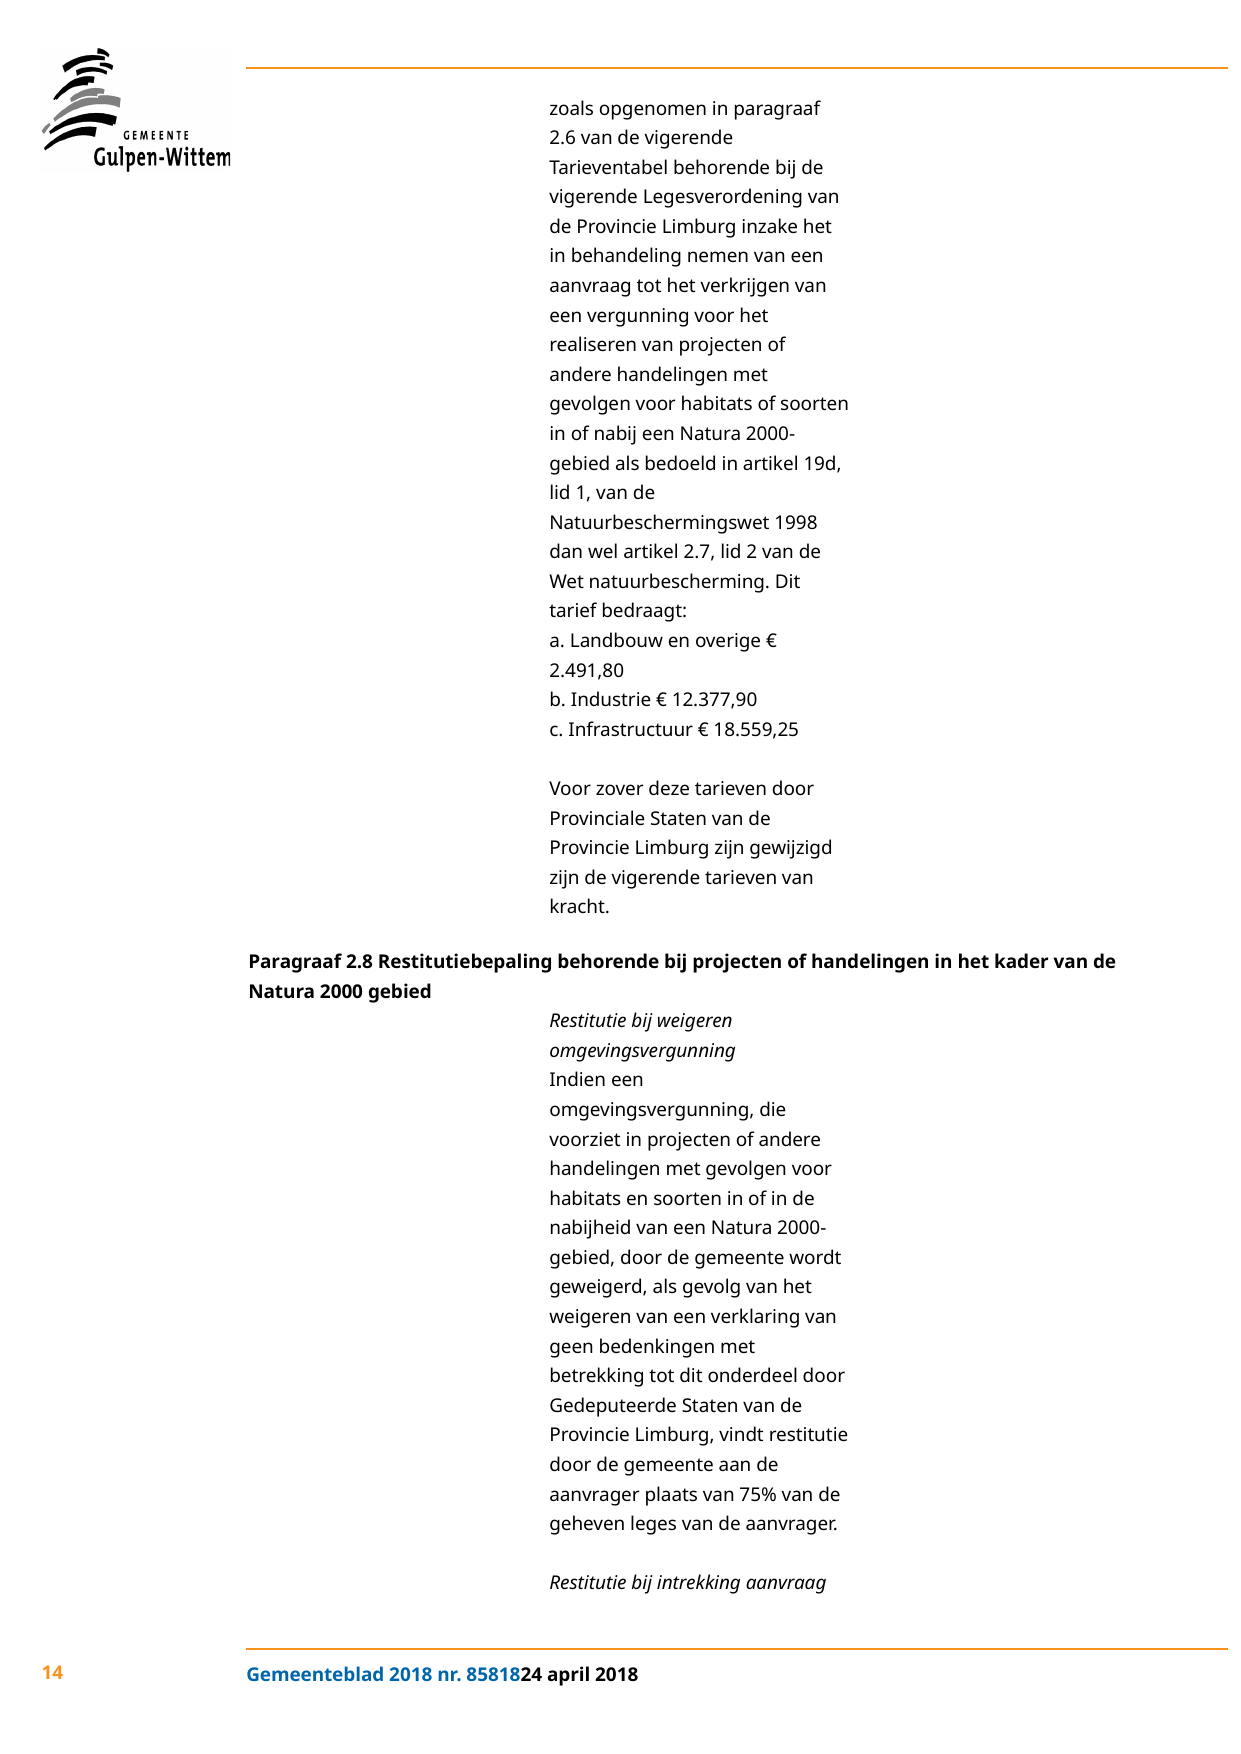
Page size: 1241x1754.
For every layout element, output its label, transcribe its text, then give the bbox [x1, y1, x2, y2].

table_header [850, 1008, 1152, 1595]
table_header [248, 1008, 549, 1595]
table_header Restitutie bij weigeren omgevingsvergunning Indien een omgevingsvergunning, die voorziet in projecten of andere handelingen met gevolgen voor habitats en soorten in of in de nabijheid van een Natura 2000-gebied, door de gemeente wordt geweigerd, als gevolg van het weigeren van een verklaring van geen bedenkingen met betrekking tot dit onderdeel door Gedeputeerde Staten van de Provincie Limburg, vindt restitutie door de gemeente aan de aanvrager plaats van 75% van de geheven leges van de aanvrager. Restitutie bij intrekking aanvraag [549, 1008, 850, 1595]
table_cell [549, 919, 850, 945]
table_header [850, 95, 1152, 919]
table_header zoals opgenomen in paragraaf 2.6 van de vigerende Tarieventabel behorende bij de vigerende Legesverordening van de Provincie Limburg inzake het in behandeling nemen van een aanvraag tot het verkrijgen van een vergunning voor het realiseren van projecten of andere handelingen met gevolgen voor habitats of soorten in of nabij een Natura 2000-gebied als bedoeld in artikel 19d, lid 1, van de Natuurbeschermingswet 1998 dan wel artikel 2.7, lid 2 van de Wet natuurbescherming. Dit tarief bedraagt: a. Landbouw en overige € 2.491,80 b. Industrie € 12.377,90 c. Infrastructuur € 18.559,25 Voor zover deze tarieven door Provinciale Staten van de Provincie Limburg zijn gewijzigd zijn de vigerende tarieven van kracht. [549, 95, 850, 919]
table_cell [248, 919, 549, 945]
table_cell [850, 919, 1152, 945]
table_header [248, 95, 549, 919]
text Paragraaf 2.8 Restitutiebepaling behorende bij projecten of handelingen in het kader van de Natura 2000 gebied [248, 948, 1152, 1003]
picture [41, 47, 231, 172]
